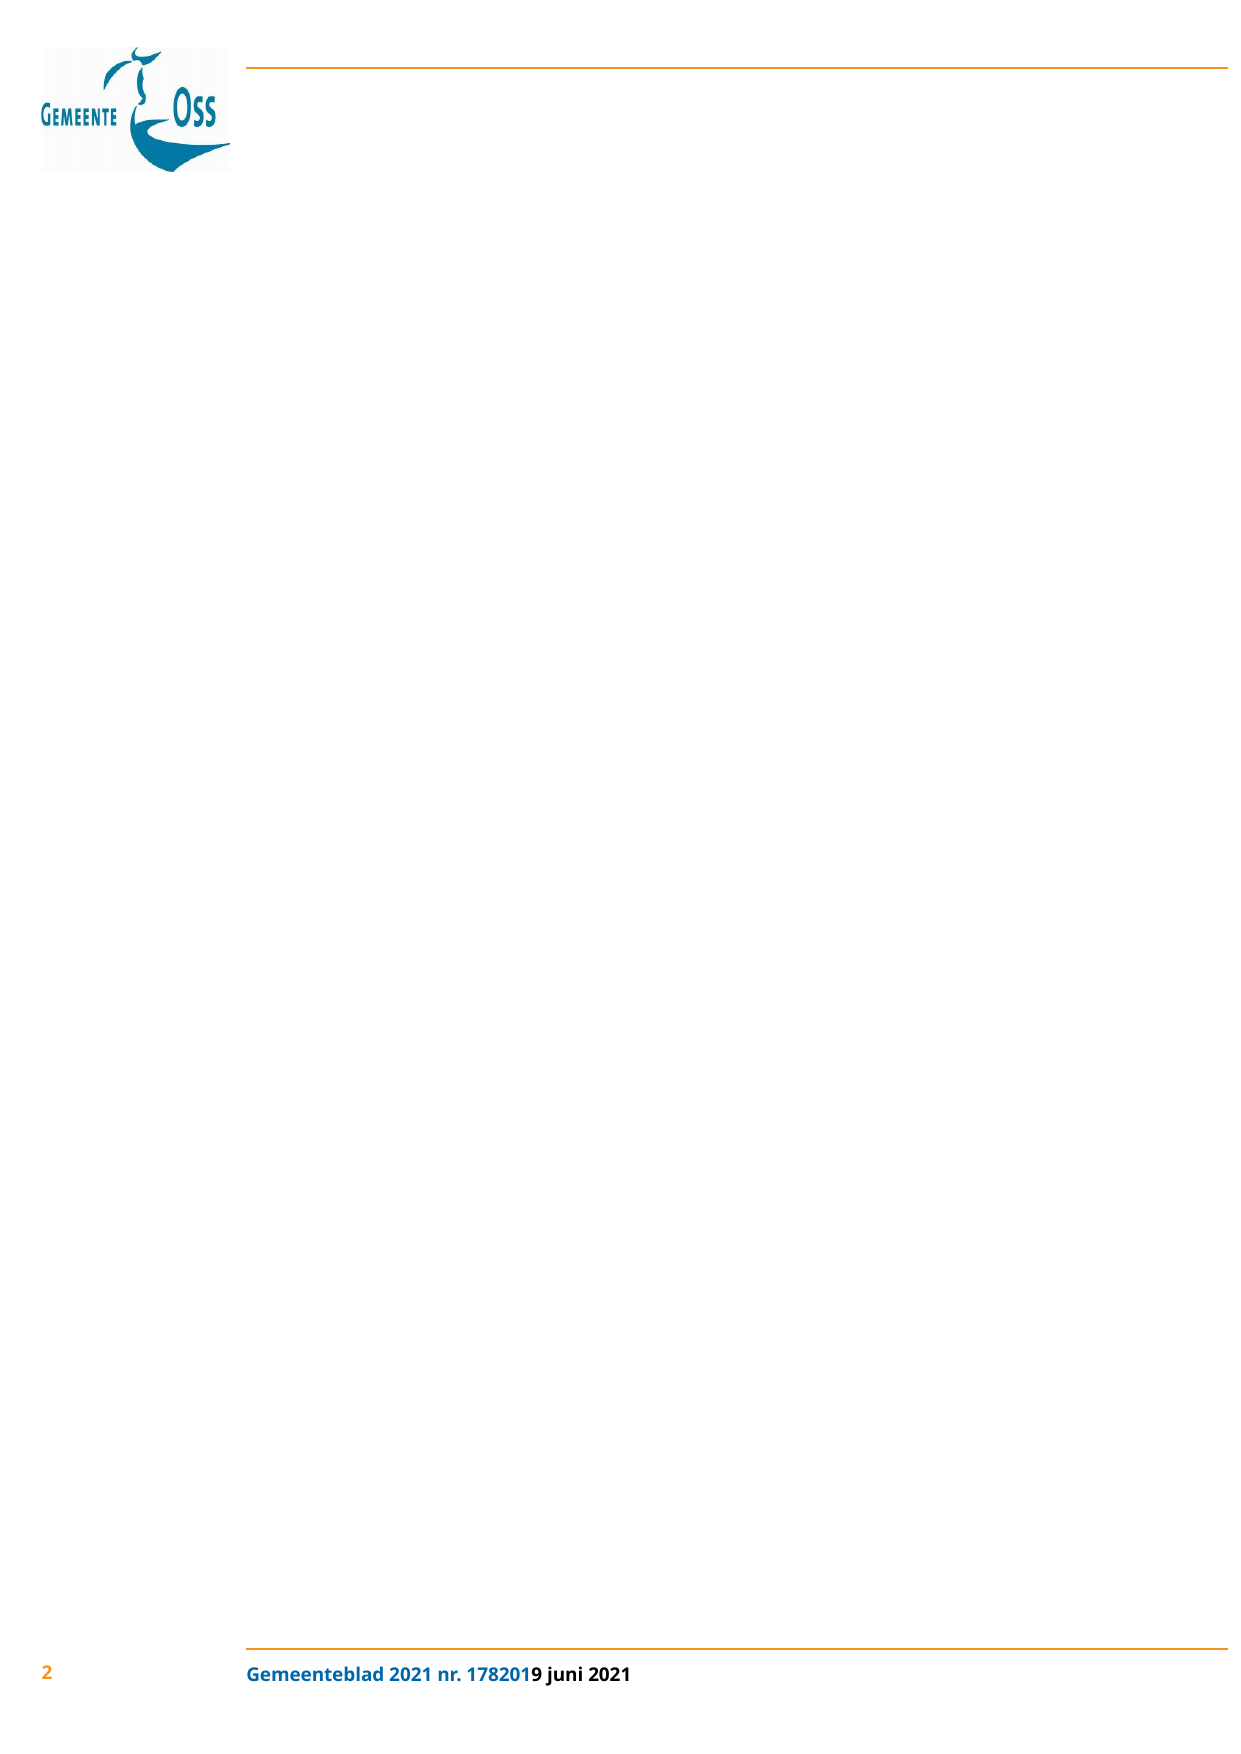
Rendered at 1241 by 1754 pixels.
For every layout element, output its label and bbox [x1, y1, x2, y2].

picture [41, 47, 231, 172]
